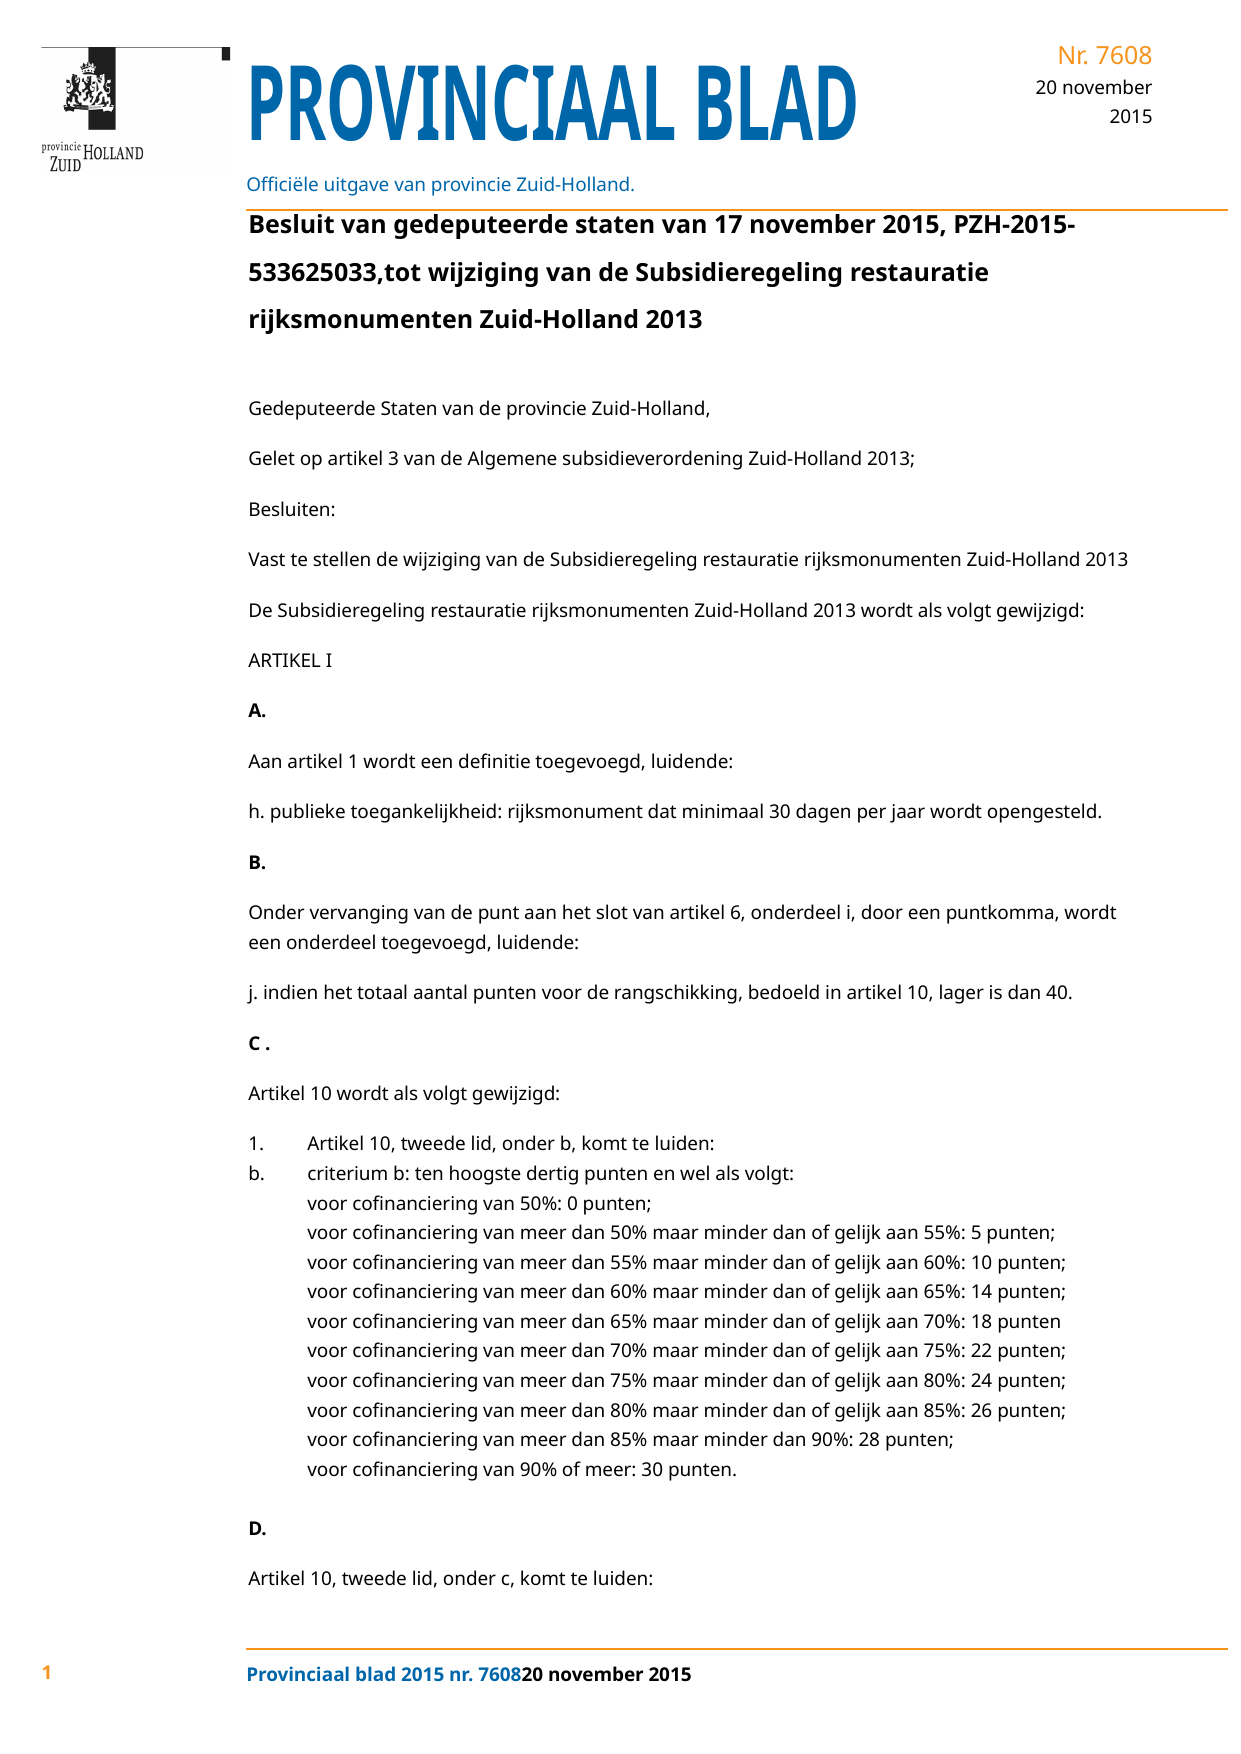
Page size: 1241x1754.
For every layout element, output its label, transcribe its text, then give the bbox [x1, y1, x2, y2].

text Artikel 10 wordt als volgt gewijzigd: [248, 1080, 1152, 1106]
text Vast te stellen de wijziging van de Subsidieregeling restauratie rijksmonumenten Zuid-Holland 2013 [248, 546, 1152, 572]
text h. publieke toegankelijkheid: rijksmonument dat minimaal 30 dagen per jaar wordt opengesteld. [248, 798, 1152, 824]
text Gedeputeerde Staten van de provincie Zuid-Holland, [248, 395, 1152, 421]
text C . [248, 1030, 1152, 1055]
list criterium b: ten hoogste dertig punten en wel als volgt: [248, 1160, 1152, 1186]
text j. indien het totaal aantal punten voor de rangschikking, bedoeld in artikel 10, lager is dan 40. [248, 979, 1152, 1005]
picture [41, 47, 231, 172]
text Besluiten: [248, 496, 1152, 522]
text Aan artikel 1 wordt een definitie toegevoegd, luidende: [248, 748, 1152, 774]
list voor cofinanciering van meer dan 75% maar minder dan of gelijk aan 80%: 24 punten; [248, 1367, 1152, 1393]
list voor cofinanciering van meer dan 65% maar minder dan of gelijk aan 70%: 18 punten [248, 1308, 1152, 1334]
text Artikel 10, tweede lid, onder c, komt te luiden: [248, 1566, 1152, 1591]
text Gelet op artikel 3 van de Algemene subsidieverordening Zuid-Holland 2013; [248, 446, 1152, 471]
text ARTIKEL I [248, 647, 1152, 673]
list voor cofinanciering van 90% of meer: 30 punten. [248, 1456, 1152, 1482]
text A. [248, 698, 1152, 723]
list voor cofinanciering van 50%: 0 punten; [248, 1190, 1152, 1215]
list voor cofinanciering van meer dan 55% maar minder dan of gelijk aan 60%: 10 punten; [248, 1249, 1152, 1274]
text B. [248, 849, 1152, 874]
list voor cofinanciering van meer dan 60% maar minder dan of gelijk aan 65%: 14 punten; [248, 1278, 1152, 1304]
list voor cofinanciering van meer dan 85% maar minder dan 90%: 28 punten; [248, 1426, 1152, 1452]
text D. [248, 1515, 1152, 1541]
list voor cofinanciering van meer dan 80% maar minder dan of gelijk aan 85%: 26 punten; [248, 1397, 1152, 1422]
text Onder vervanging van de punt aan het slot van artikel 6, onderdeel i, door een puntkomma, wordt een onderdeel toegevoegd, luidende: [248, 899, 1152, 954]
list voor cofinanciering van meer dan 70% maar minder dan of gelijk aan 75%: 22 punten; [248, 1338, 1152, 1363]
text Besluit van gedeputeerde staten van 17 november 2015, PZH-2015-533625033,tot wijziging van de Subsidieregeling restauratie rijksmonumenten Zuid-Holland 2013 [248, 211, 1152, 336]
text De Subsidieregeling restauratie rijksmonumenten Zuid-Holland 2013 wordt als volgt gewijzigd: [248, 597, 1152, 622]
list voor cofinanciering van meer dan 50% maar minder dan of gelijk aan 55%: 5 punten; [248, 1219, 1152, 1245]
list Artikel 10, tweede lid, onder b, komt te luiden: [248, 1131, 1152, 1156]
